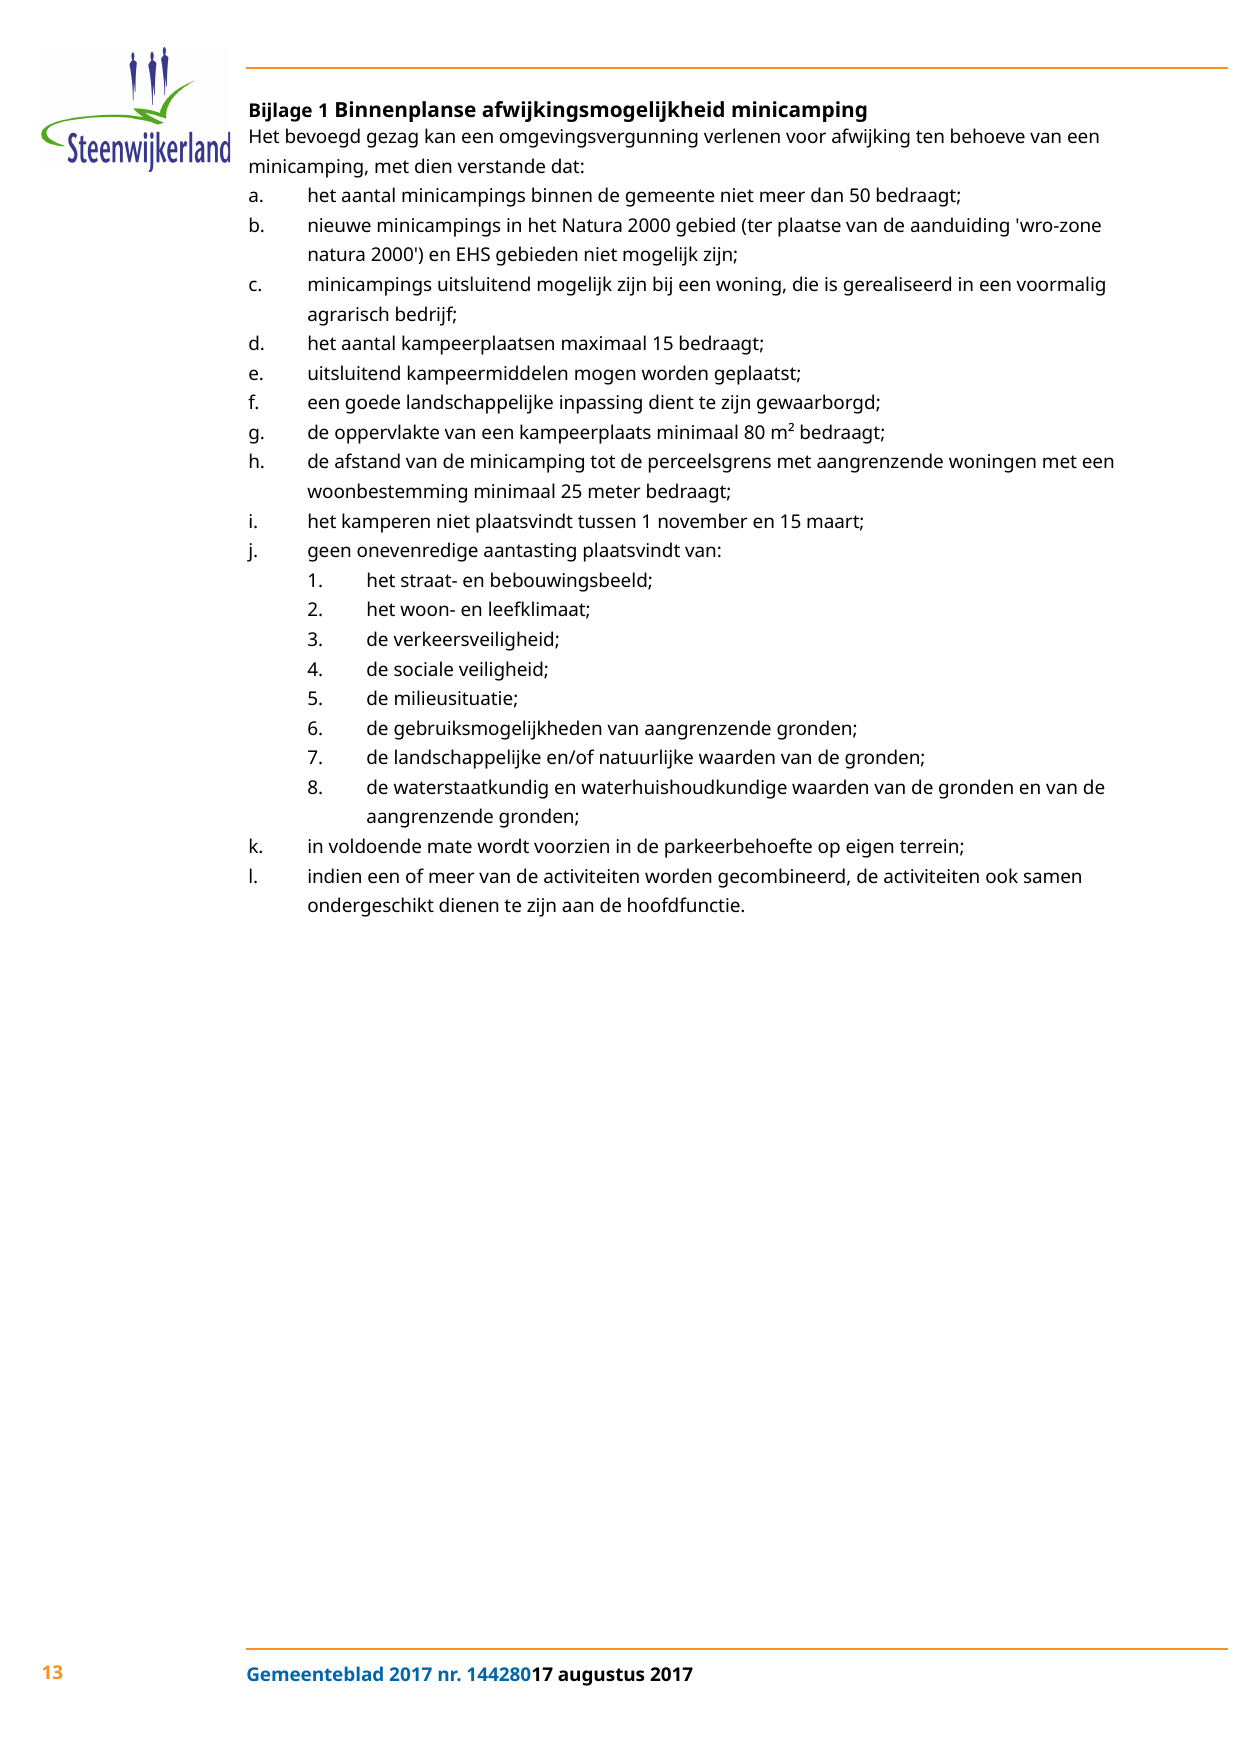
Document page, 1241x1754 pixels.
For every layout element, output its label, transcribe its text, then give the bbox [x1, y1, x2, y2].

list de sociale veiligheid; [307, 656, 1152, 682]
list geen onevenredige aantasting plaatsvindt van: [248, 537, 1152, 563]
list uitsluitend kampeermiddelen mogen worden geplaatst; [248, 360, 1152, 386]
list de milieusituatie; [307, 685, 1152, 711]
list de waterstaatkundig en waterhuishoudkundige waarden van de gronden en van de aangrenzende gronden; [307, 774, 1152, 829]
list het aantal minicampings binnen de gemeente niet meer dan 50 bedraagt; [248, 182, 1152, 208]
text Het bevoegd gezag kan een omgevingsvergunning verlenen voor afwijking ten behoeve van een minicamping, met dien verstande dat: [248, 123, 1152, 179]
list de verkeersveiligheid; [307, 626, 1152, 652]
list de landschappelijke en/of natuurlijke waarden van de gronden; [307, 744, 1152, 770]
list het woon- en leefklimaat; [307, 597, 1152, 622]
list het aantal kampeerplaatsen maximaal 15 bedraagt; [248, 330, 1152, 356]
list nieuwe minicampings in het Natura 2000 gebied (ter plaatse van de aanduiding 'wro-zone natura 2000') en EHS gebieden niet mogelijk zijn; [248, 212, 1152, 267]
list de gebruiksmogelijkheden van aangrenzende gronden; [307, 715, 1152, 741]
list een goede landschappelijke inpassing dient te zijn gewaarborgd; [248, 389, 1152, 415]
list de afstand van de minicamping tot de perceelsgrens met aangrenzende woningen met een woonbestemming minimaal 25 meter bedraagt; [248, 449, 1152, 504]
list indien een of meer van de activiteiten worden gecombineerd, de activiteiten ook samen ondergeschikt dienen te zijn aan de hoofdfunctie. [248, 863, 1152, 918]
list in voldoende mate wordt voorzien in de parkeerbehoefte op eigen terrein; [248, 833, 1152, 859]
list minicampings uitsluitend mogelijk zijn bij een woning, die is gerealiseerd in een voormalig agrarisch bedrijf; [248, 271, 1152, 327]
text Bijlage 1 Binnenplanse afwijkingsmogelijkheid minicamping [248, 95, 1152, 123]
list de oppervlakte van een kampeerplaats minimaal 80 m² bedraagt; [248, 419, 1152, 445]
picture [41, 47, 231, 172]
list het kamperen niet plaatsvindt tussen 1 november en 15 maart; [248, 508, 1152, 534]
list het straat- en bebouwingsbeeld; [307, 567, 1152, 593]
